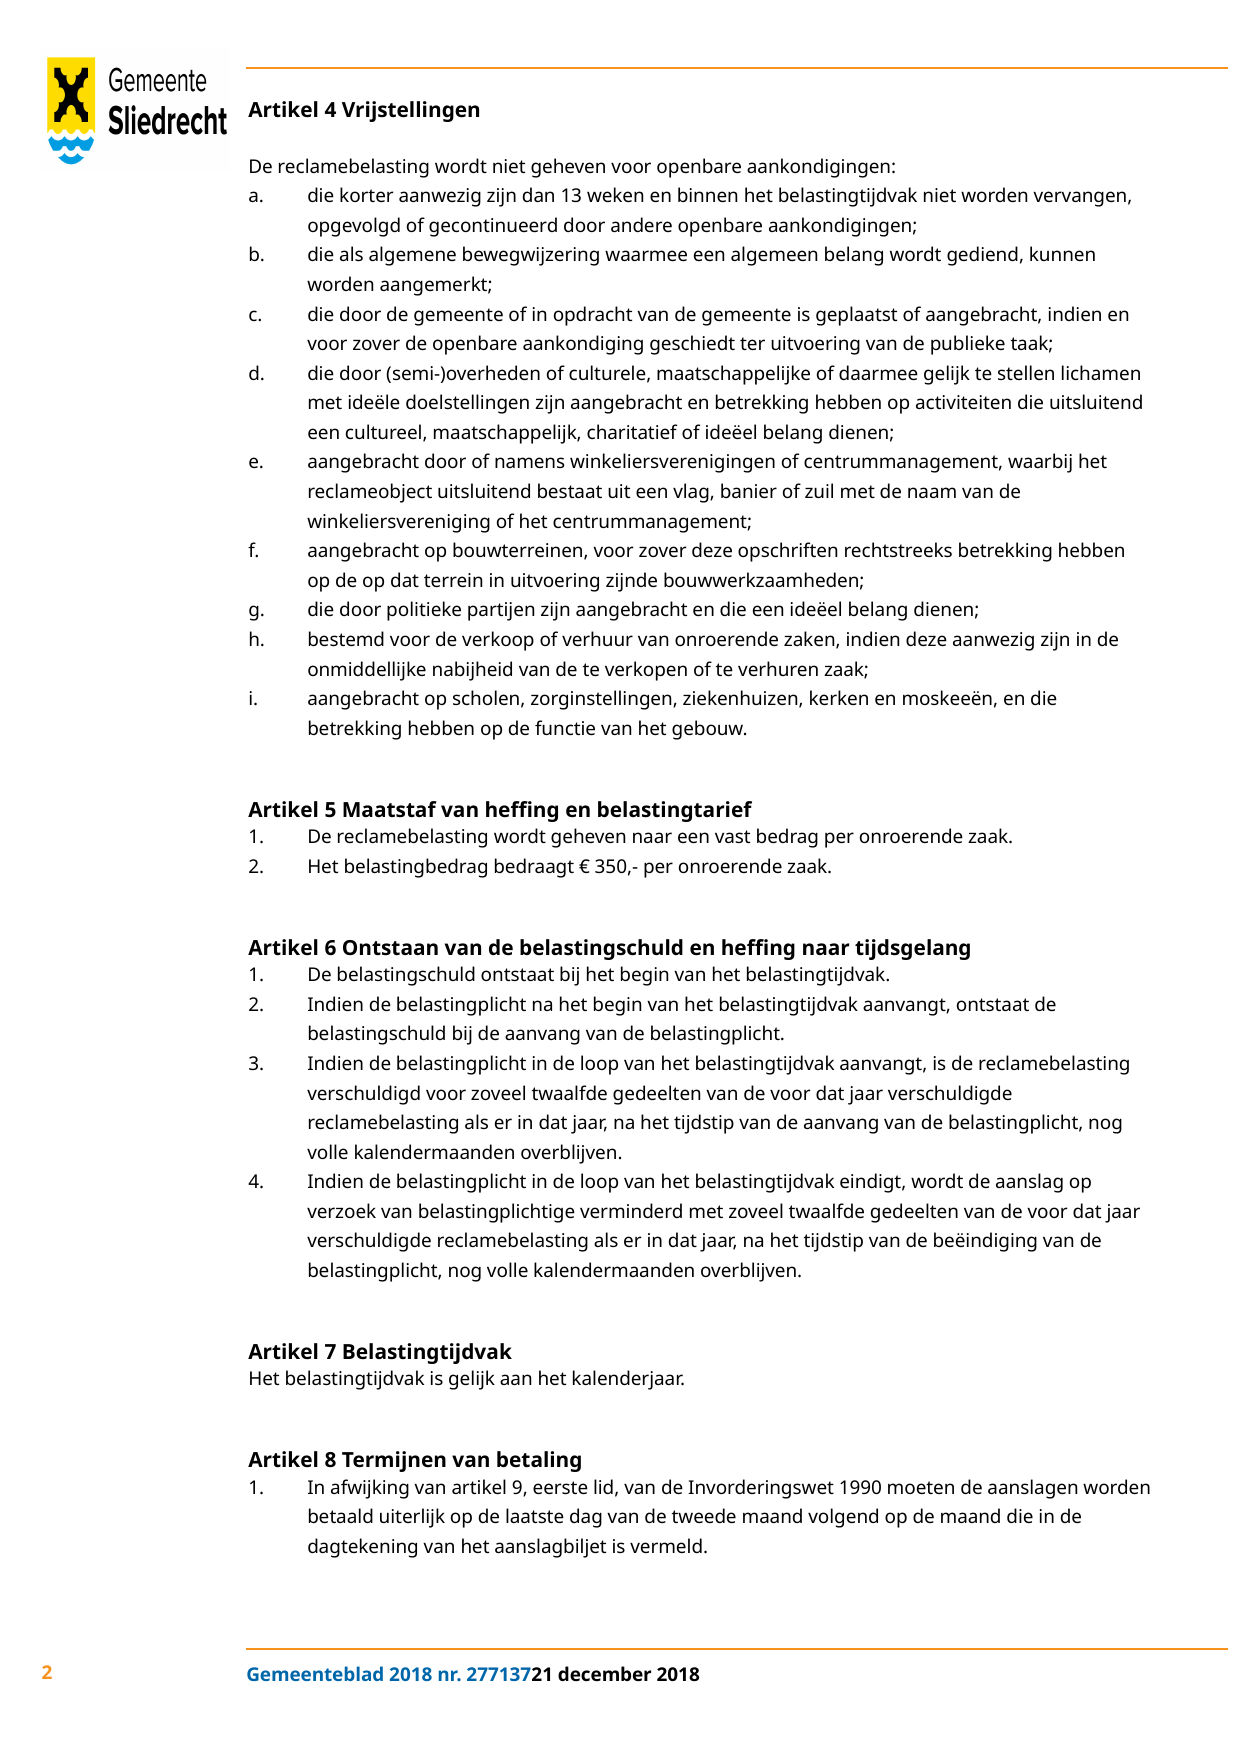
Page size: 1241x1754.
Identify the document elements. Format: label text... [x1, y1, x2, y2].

list De reclamebelasting wordt geheven naar een vast bedrag per onroerende zaak. [248, 823, 1152, 849]
list die door (semi-)overheden of culturele, maatschappelijke of daarmee gelijk te stellen lichamen met ideële doelstellingen zijn aangebracht en betrekking hebben op activiteiten die uitsluitend een cultureel, maatschappelijk, charitatief of ideëel belang dienen; [248, 360, 1152, 445]
list Indien de belastingplicht in de loop van het belastingtijdvak aanvangt, is de reclamebelasting verschuldigd voor zoveel twaalfde gedeelten van de voor dat jaar verschuldigde reclamebelasting als er in dat jaar, na het tijdstip van de aanvang van de belastingplicht, nog volle kalendermaanden overblijven. [248, 1050, 1152, 1164]
text Artikel 7 Belastingtijdvak [248, 1337, 1152, 1366]
list aangebracht door of namens winkeliersverenigingen of centrummanagement, waarbij het reclameobject uitsluitend bestaat uit een vlag, banier of zuil met de naam van de winkeliersvereniging of het centrummanagement; [248, 449, 1152, 533]
list De belastingschuld ontstaat bij het begin van het belastingtijdvak. [248, 961, 1152, 987]
list die korter aanwezig zijn dan 13 weken en binnen het belastingtijdvak niet worden vervangen, opgevolgd of gecontinueerd door andere openbare aankondigingen; [248, 182, 1152, 238]
list die door politieke partijen zijn aangebracht en die een ideëel belang dienen; [248, 597, 1152, 622]
text Artikel 8 Termijnen van betaling [248, 1446, 1152, 1474]
list Indien de belastingplicht in de loop van het belastingtijdvak eindigt, wordt de aanslag op verzoek van belastingplichtige verminderd met zoveel twaalfde gedeelten van de voor dat jaar verschuldigde reclamebelasting als er in dat jaar, na het tijdstip van de beëindiging van de belastingplicht, nog volle kalendermaanden overblijven. [248, 1168, 1152, 1283]
text De reclamebelasting wordt niet geheven voor openbare aankondigingen: [248, 153, 1152, 178]
list Het belastingbedrag bedraagt € 350,- per onroerende zaak. [248, 853, 1152, 879]
text Artikel 5 Maatstaf van heffing en belastingtarief [248, 795, 1152, 823]
text Artikel 4 Vrijstellingen [248, 95, 1152, 123]
picture [41, 47, 231, 172]
list aangebracht op bouwterreinen, voor zover deze opschriften rechtstreeks betrekking hebben op de op dat terrein in uitvoering zijnde bouwwerkzaamheden; [248, 537, 1152, 593]
text Artikel 6 Ontstaan van de belastingschuld en heffing naar tijdsgelang [248, 933, 1152, 961]
list bestemd voor de verkoop of verhuur van onroerende zaken, indien deze aanwezig zijn in de onmiddellijke nabijheid van de te verkopen of te verhuren zaak; [248, 626, 1152, 681]
list die door de gemeente of in opdracht van de gemeente is geplaatst of aangebracht, indien en voor zover de openbare aankondiging geschiedt ter uitvoering van de publieke taak; [248, 301, 1152, 356]
list In afwijking van artikel 9, eerste lid, van de Invorderingswet 1990 moeten de aanslagen worden betaald uiterlijk op de laatste dag van de tweede maand volgend op de maand die in de dagtekening van het aanslagbiljet is vermeld. [248, 1474, 1152, 1559]
list aangebracht op scholen, zorginstellingen, ziekenhuizen, kerken en moskeeën, en die betrekking hebben op de functie van het gebouw. [248, 685, 1152, 741]
list die als algemene bewegwijzering waarmee een algemeen belang wordt gediend, kunnen worden aangemerkt; [248, 242, 1152, 297]
text Het belastingtijdvak is gelijk aan het kalenderjaar. [248, 1366, 1152, 1391]
list Indien de belastingplicht na het begin van het belastingtijdvak aanvangt, ontstaat de belastingschuld bij de aanvang van de belastingplicht. [248, 991, 1152, 1046]
